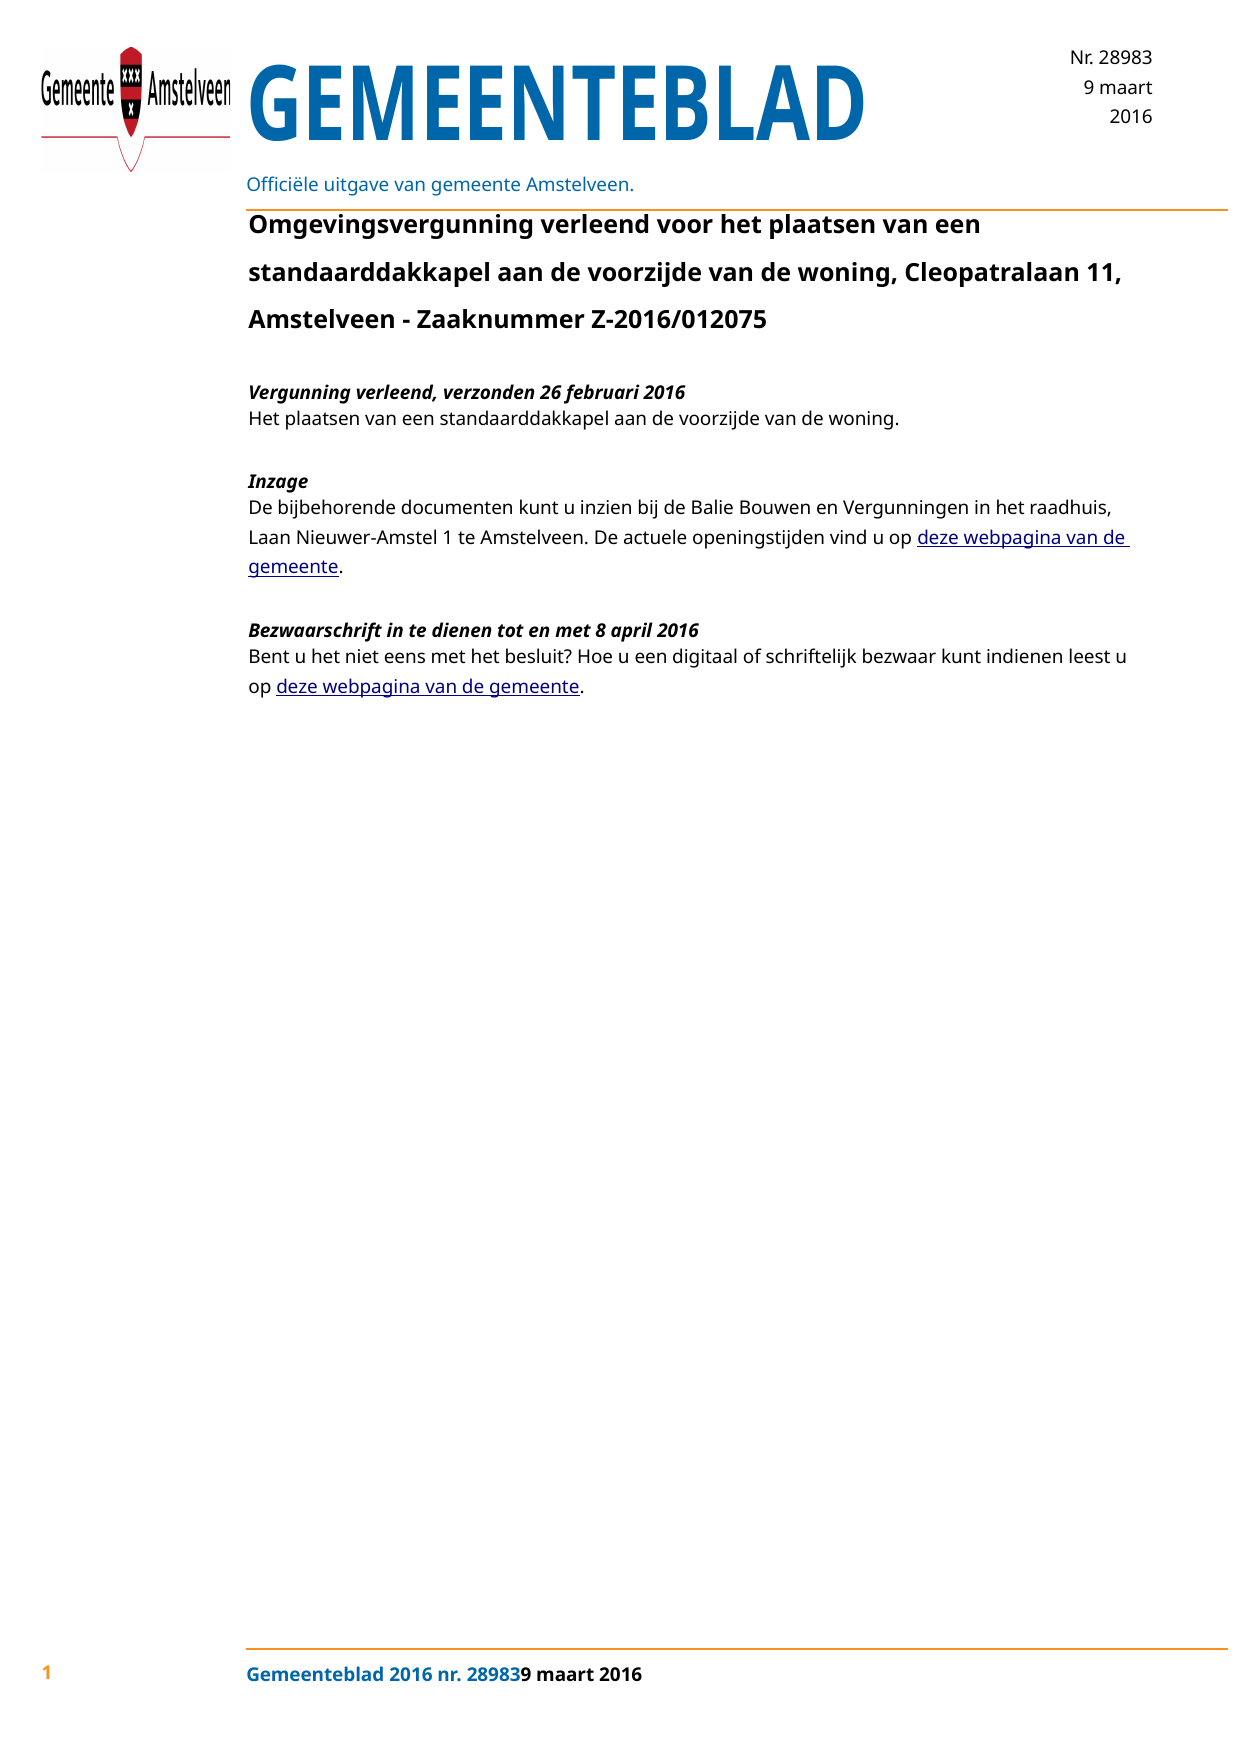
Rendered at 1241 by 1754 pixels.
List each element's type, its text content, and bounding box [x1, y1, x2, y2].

text Bezwaarschrift in te dienen tot en met 8 april 2016 [248, 618, 1152, 643]
picture [41, 47, 231, 172]
text Inzage [248, 469, 1152, 494]
text Vergunning verleend, verzonden 26 februari 2016 [248, 379, 1152, 405]
text De bijbehorende documenten kunt u inzien bij de Balie Bouwen en Vergunningen in het raadhuis, Laan Nieuwer-Amstel 1 te Amstelveen. De actuele openingstijden vind u op deze webpagina van de gemeente. [248, 494, 1152, 579]
text Het plaatsen van een standaarddakkapel aan de voorzijde van de woning. [248, 405, 1152, 431]
text Omgevingsvergunning verleend voor het plaatsen van een standaarddakkapel aan de voorzijde van de woning, Cleopatralaan 11, Amstelveen - Zaaknummer Z-2016/012075 [248, 211, 1152, 336]
text Bent u het niet eens met het besluit? Hoe u een digitaal of schriftelijk bezwaar kunt indienen leest u op deze webpagina van de gemeente. [248, 643, 1152, 699]
